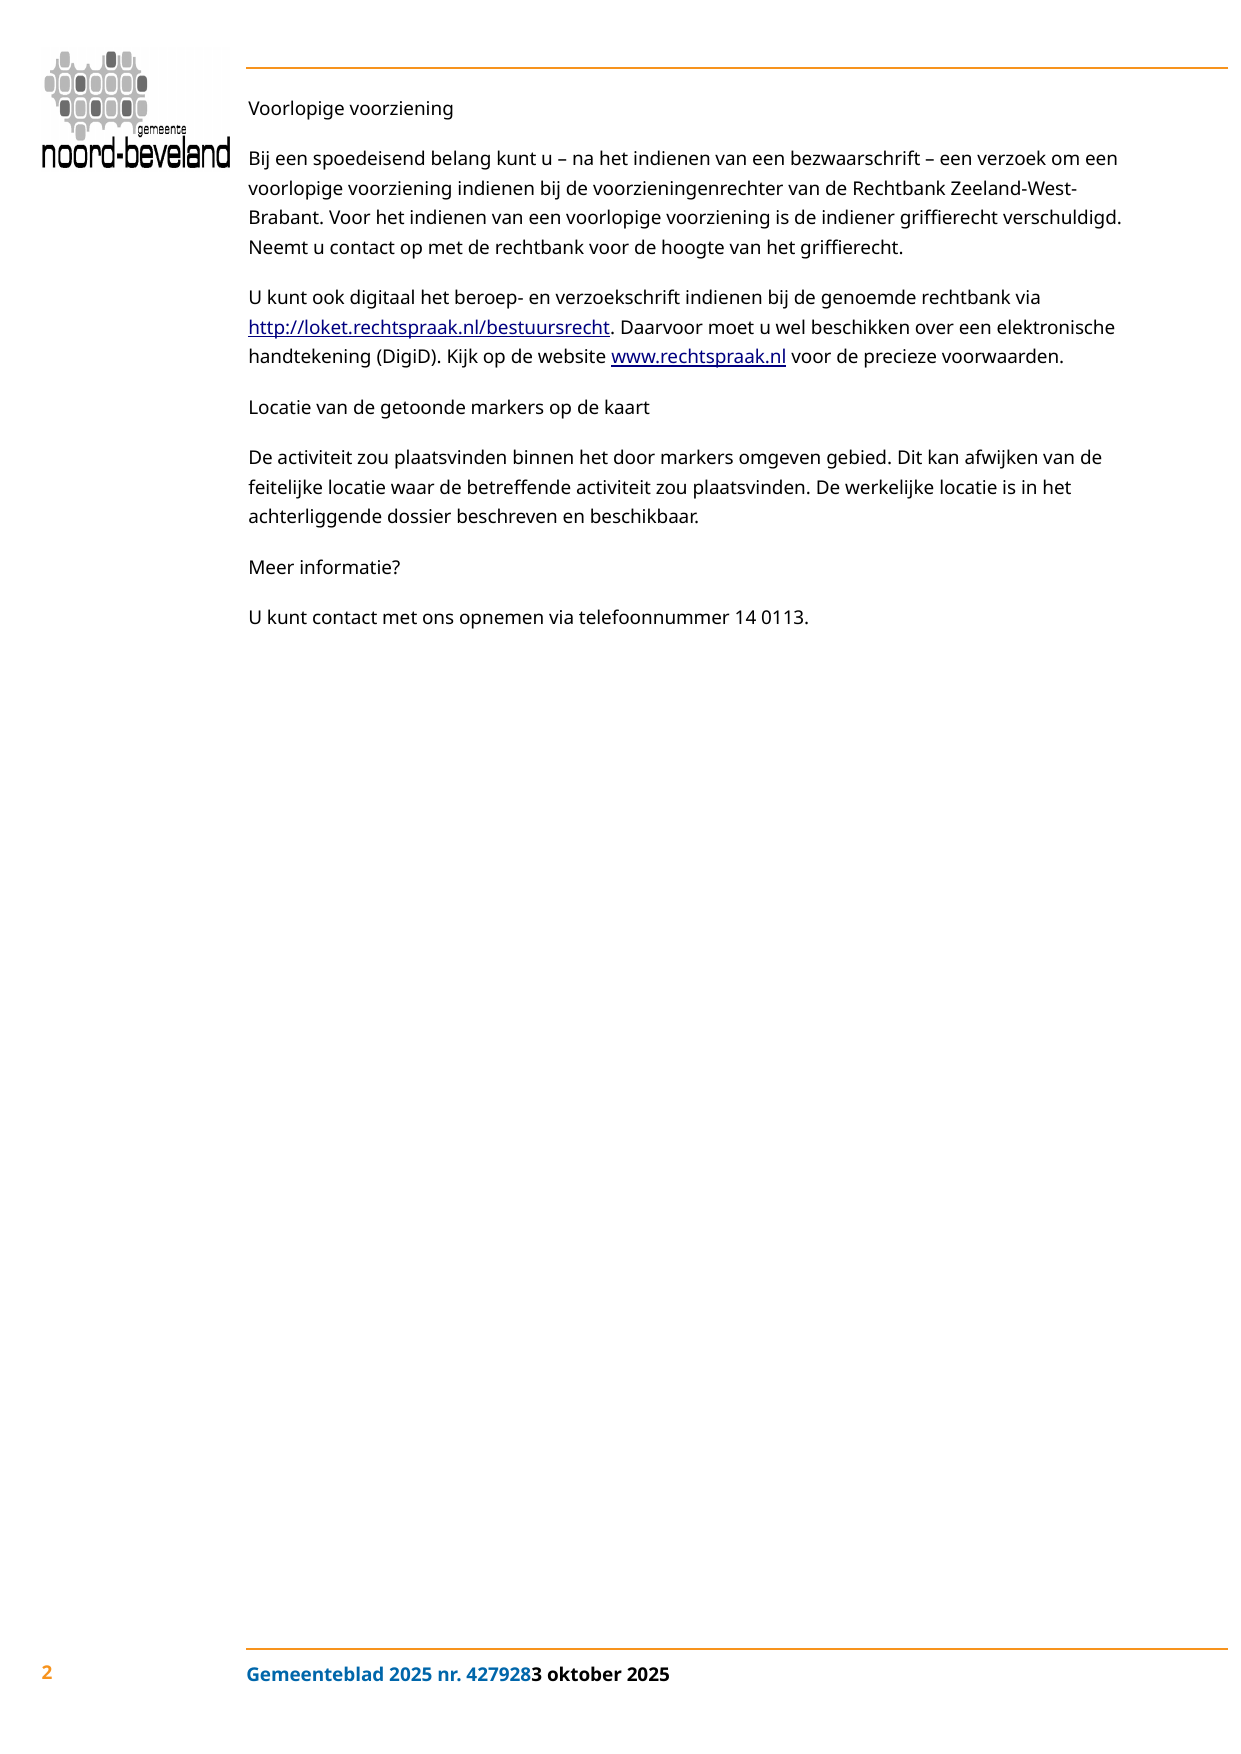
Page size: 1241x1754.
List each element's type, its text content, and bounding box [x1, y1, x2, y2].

text Locatie van de getoonde markers op de kaart [248, 394, 1152, 420]
text De activiteit zou plaatsvinden binnen het door markers omgeven gebied. Dit kan afwijken van de feitelijke locatie waar de betreffende activiteit zou plaatsvinden. De werkelijke locatie is in het achterliggende dossier beschreven en beschikbaar. [248, 444, 1152, 529]
text Meer informatie? [248, 554, 1152, 580]
text U kunt contact met ons opnemen via telefoonnummer 14 0113. [248, 604, 1152, 630]
text Voorlopige voorziening [248, 95, 1152, 121]
picture [41, 47, 231, 172]
text U kunt ook digitaal het beroep- en verzoekschrift indienen bij de genoemde rechtbank via http://loket.rechtspraak.nl/bestuursrecht. Daarvoor moet u wel beschikken over een elektronische handtekening (DigiD). Kijk op de website www.rechtspraak.nl voor de precieze voorwaarden. [248, 284, 1152, 369]
text Bij een spoedeisend belang kunt u – na het indienen van een bezwaarschrift – een verzoek om een voorlopige voorziening indienen bij de voorzieningenrechter van de Rechtbank Zeeland-West-Brabant. Voor het indienen van een voorlopige voorziening is de indiener griffierecht verschuldigd. Neemt u contact op met de rechtbank voor de hoogte van het griffierecht. [248, 145, 1152, 260]
